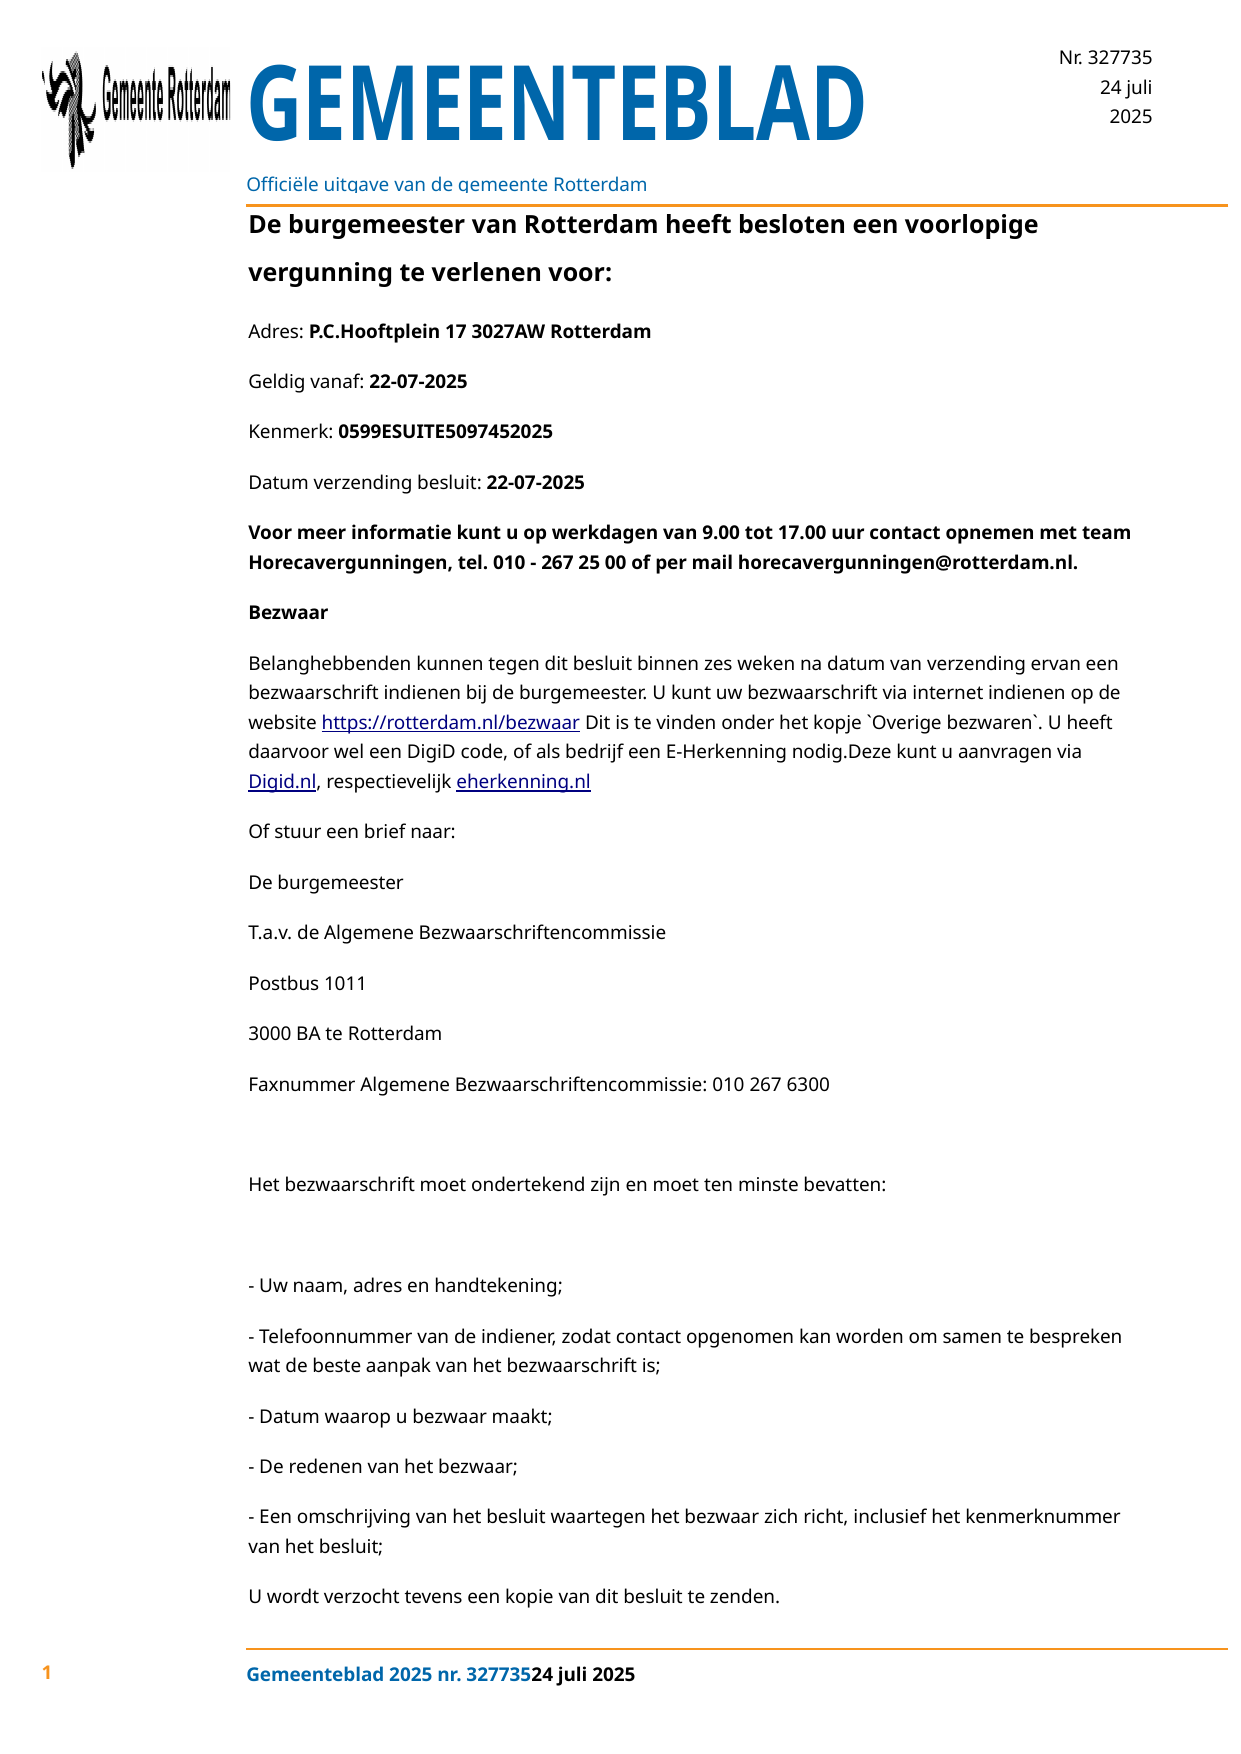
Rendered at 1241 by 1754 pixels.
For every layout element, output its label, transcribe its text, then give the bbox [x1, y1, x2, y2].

text Datum verzending besluit: 22-07-2025 [248, 469, 1152, 495]
text Voor meer informatie kunt u op werkdagen van 9.00 tot 17.00 uur contact opnemen met team Horecavergunningen, tel. 010 - 267 25 00 of per mail horecavergunningen@rotterdam.nl. [248, 519, 1152, 575]
text - Een omschrijving van het besluit waartegen het bezwaar zich richt, inclusief het kenmerknummer van het besluit; [248, 1504, 1152, 1559]
text U wordt verzocht tevens een kopie van dit besluit te zenden. [248, 1584, 1152, 1609]
text Of stuur een brief naar: [248, 819, 1152, 844]
text Het bezwaarschrift moet ondertekend zijn en moet ten minste bevatten: [248, 1172, 1152, 1197]
text Postbus 1011 [248, 970, 1152, 996]
text Belanghebbenden kunnen tegen dit besluit binnen zes weken na datum van verzending ervan een bezwaarschrift indienen bij de burgemeester. U kunt uw bezwaarschrift via internet indienen op de website https://rotterdam.nl/bezwaar Dit is te vinden onder het kopje `Overige bezwaren`. U heeft daarvoor wel een DigiD code, of als bedrijf een E-Herkenning nodig.Deze kunt u aanvragen via Digid.nl, respectievelijk eherkenning.nl [248, 650, 1152, 794]
text Kenmerk: 0599ESUITE5097452025 [248, 419, 1152, 444]
text Bezwaar [248, 599, 1152, 625]
text - De redenen van het bezwaar; [248, 1453, 1152, 1479]
text Faxnummer Algemene Bezwaarschriftencommissie: 010 267 6300 [248, 1071, 1152, 1097]
text 3000 BA te Rotterdam [248, 1020, 1152, 1046]
text - Telefoonnummer van de indiener, zodat contact opgenomen kan worden om samen te bespreken wat de beste aanpak van het bezwaarschrift is; [248, 1323, 1152, 1378]
picture [41, 47, 231, 172]
text - Datum waarop u bezwaar maakt; [248, 1403, 1152, 1429]
text - Uw naam, adres en handtekening; [248, 1272, 1152, 1298]
text Geldig vanaf: 22-07-2025 [248, 368, 1152, 394]
text De burgemeester [248, 869, 1152, 895]
text Adres: P.C.Hooftplein 17 3027AW Rotterdam [248, 318, 1152, 344]
text T.a.v. de Algemene Bezwaarschriftencommissie [248, 919, 1152, 945]
text De burgemeester van Rotterdam heeft besloten een voorlopige vergunning te verlenen voor: [248, 207, 1152, 288]
